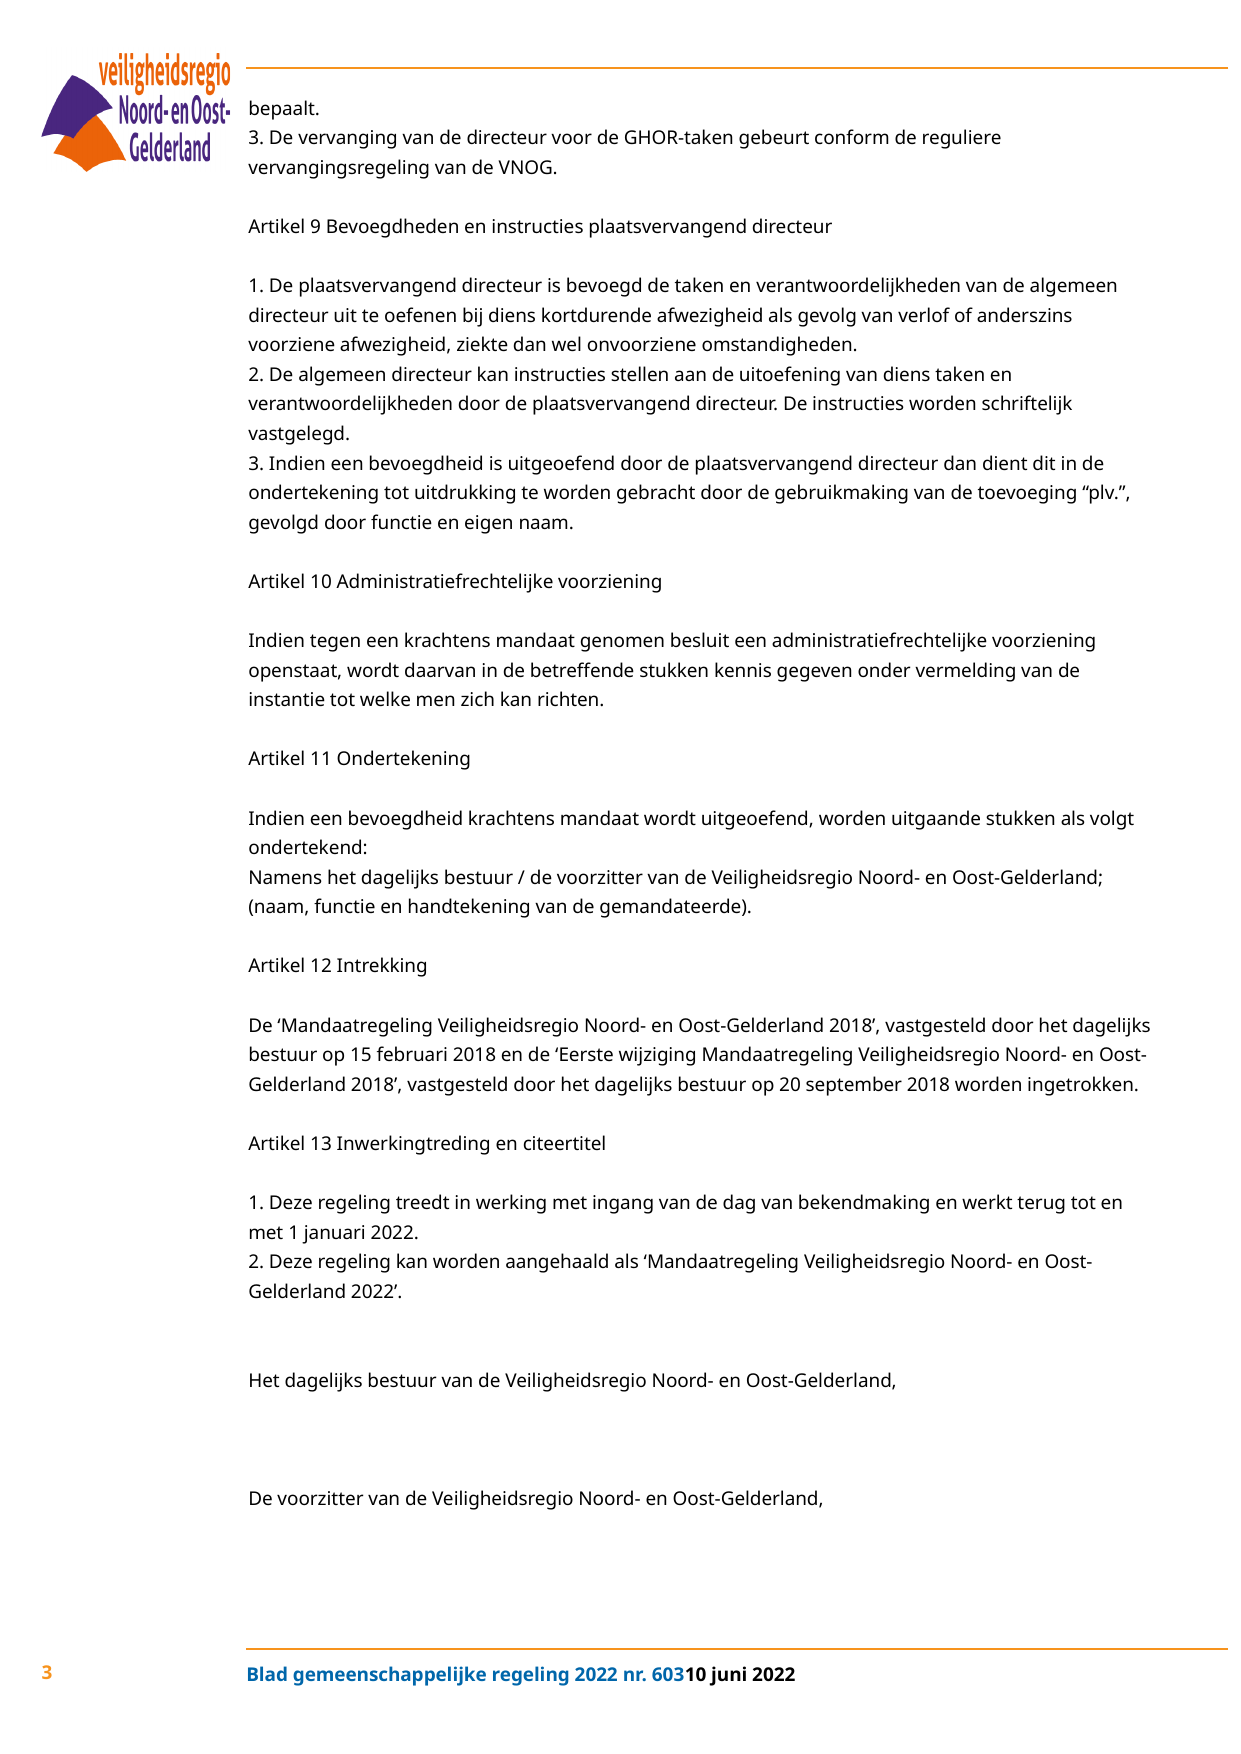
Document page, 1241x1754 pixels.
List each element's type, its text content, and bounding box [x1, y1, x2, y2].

text Artikel 11 Ondertekening [248, 746, 1152, 771]
text 1. De plaatsvervangend directeur is bevoegd de taken en verantwoordelijkheden van de algemeen directeur uit te oefenen bij diens kortdurende afwezigheid als gevolg van verlof of anderszins voorziene afwezigheid, ziekte dan wel onvoorziene omstandigheden. [248, 272, 1152, 357]
text 2. Deze regeling kan worden aangehaald als ‘Mandaatregeling Veiligheidsregio Noord- en Oost-Gelderland 2022’. [248, 1248, 1152, 1304]
text (naam, functie en handtekening van de gemandateerde). [248, 893, 1152, 919]
text De voorzitter van de Veiligheidsregio Noord- en Oost-Gelderland, [248, 1485, 1152, 1511]
text Artikel 10 Administratiefrechtelijke voorziening [248, 568, 1152, 594]
text 3. De vervanging van de directeur voor de GHOR-taken gebeurt conform de reguliere vervangingsregeling van de VNOG. [248, 124, 1152, 180]
text 2. De algemeen directeur kan instructies stellen aan de uitoefening van diens taken en verantwoordelijkheden door de plaatsvervangend directeur. De instructies worden schriftelijk vastgelegd. [248, 361, 1152, 446]
text Namens het dagelijks bestuur / de voorzitter van de Veiligheidsregio Noord- en Oost-Gelderland; [248, 864, 1152, 890]
text 3. Indien een bevoegdheid is uitgeoefend door de plaatsvervangend directeur dan dient dit in de ondertekening tot uitdrukking te worden gebracht door de gebruikmaking van de toevoeging “plv.”, gevolgd door functie en eigen naam. [248, 450, 1152, 535]
text 1. Deze regeling treedt in werking met ingang van de dag van bekendmaking en werkt terug tot en met 1 januari 2022. [248, 1189, 1152, 1245]
text Artikel 13 Inwerkingtreding en citeertitel [248, 1130, 1152, 1156]
text bepaalt. [248, 95, 1152, 121]
text Het dagelijks bestuur van de Veiligheidsregio Noord- en Oost-Gelderland, [248, 1367, 1152, 1393]
text Indien een bevoegdheid krachtens mandaat wordt uitgeoefend, worden uitgaande stukken als volgt ondertekend: [248, 805, 1152, 860]
picture [41, 47, 231, 172]
text Artikel 9 Bevoegdheden en instructies plaatsvervangend directeur [248, 213, 1152, 239]
text De ‘Mandaatregeling Veiligheidsregio Noord- en Oost-Gelderland 2018’, vastgesteld door het dagelijks bestuur op 15 februari 2018 en de ‘Eerste wijziging Mandaatregeling Veiligheidsregio Noord- en Oost-Gelderland 2018’, vastgesteld door het dagelijks bestuur op 20 september 2018 worden ingetrokken. [248, 1012, 1152, 1097]
text Artikel 12 Intrekking [248, 953, 1152, 978]
text Indien tegen een krachtens mandaat genomen besluit een administratiefrechtelijke voorziening openstaat, wordt daarvan in de betreffende stukken kennis gegeven onder vermelding van de instantie tot welke men zich kan richten. [248, 627, 1152, 712]
